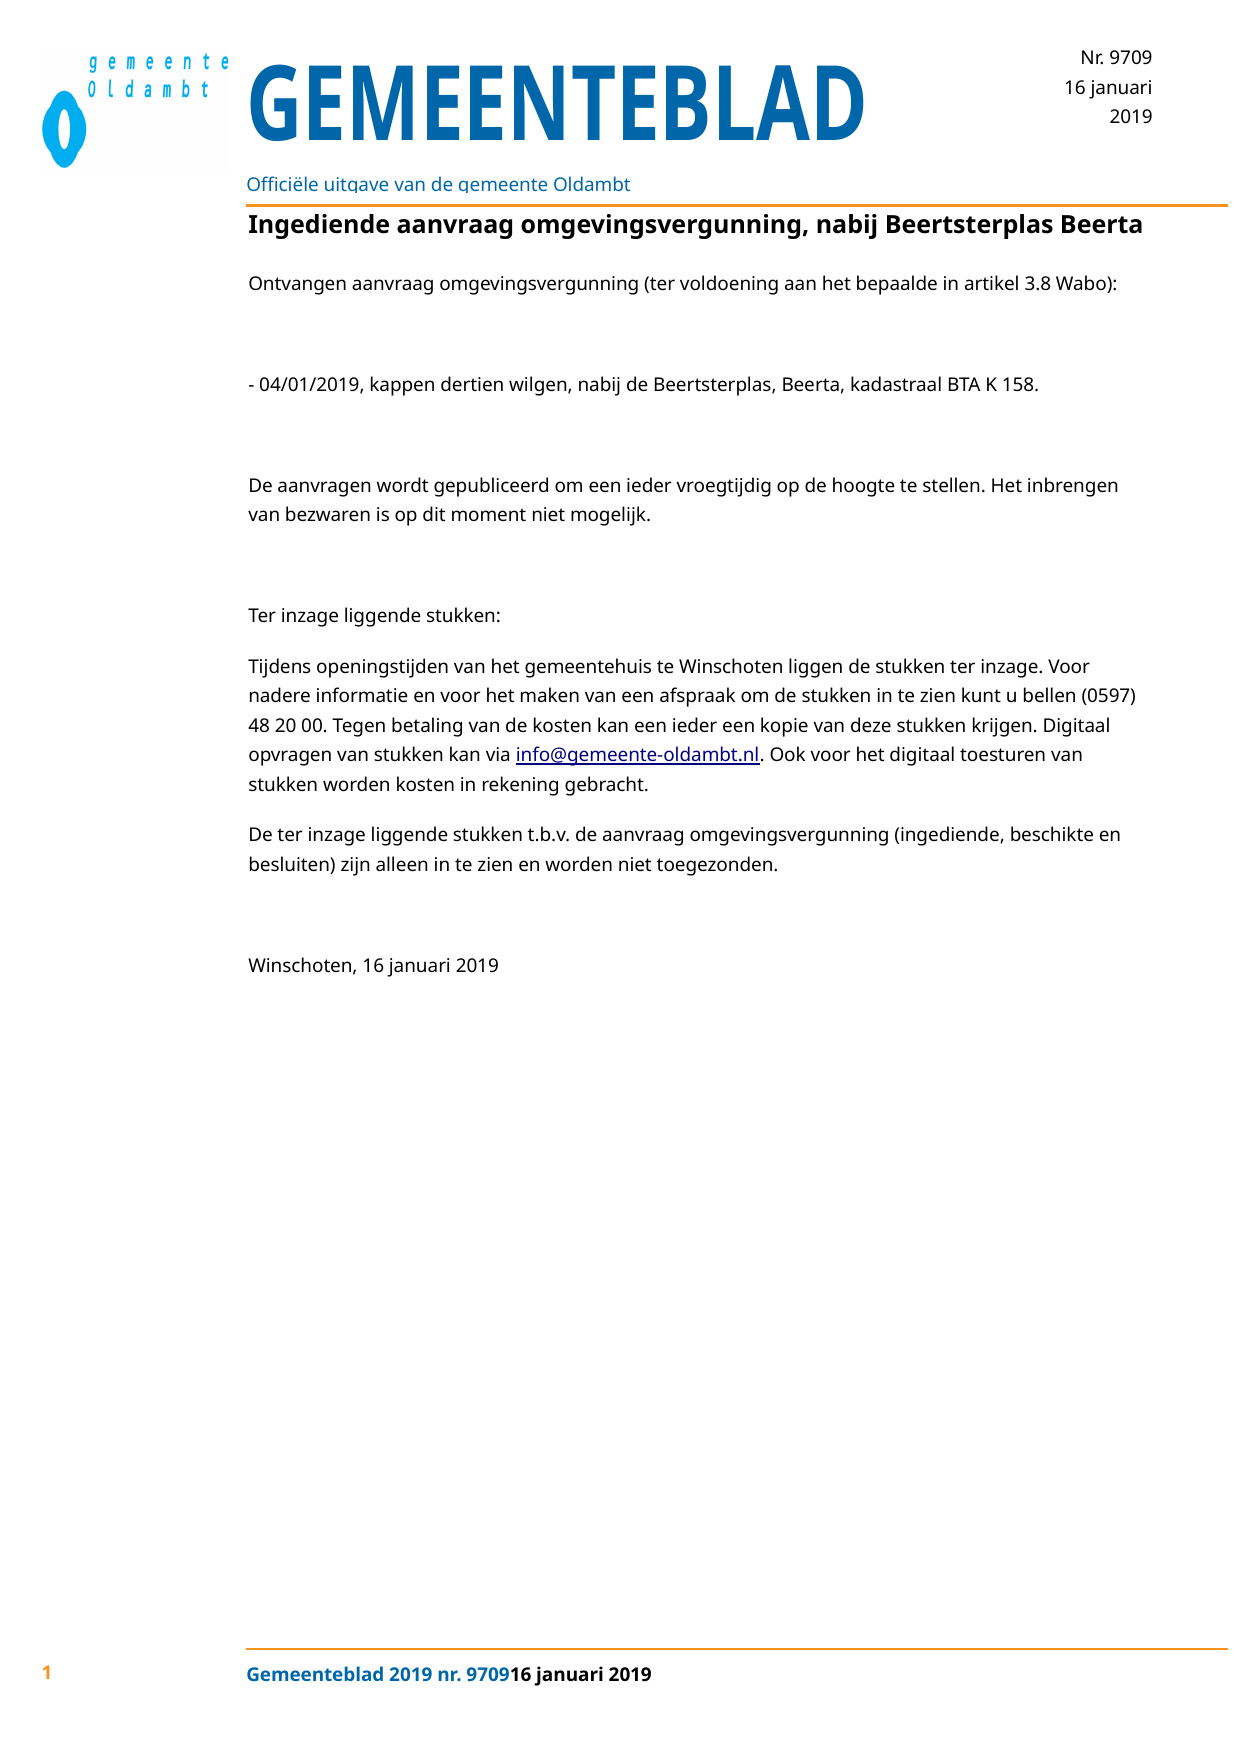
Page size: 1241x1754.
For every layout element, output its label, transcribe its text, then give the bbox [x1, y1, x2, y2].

text - 04/01/2019, kappen dertien wilgen, nabij de Beertsterplas, Beerta, kadastraal BTA K 158. [248, 371, 1152, 397]
text Tijdens openingstijden van het gemeentehuis te Winschoten liggen de stukken ter inzage. Voor nadere informatie en voor het maken van een afspraak om de stukken in te zien kunt u bellen (0597) 48 20 00. Tegen betaling van de kosten kan een ieder een kopie van deze stukken krijgen. Digitaal opvragen van stukken kan via info@gemeente-oldambt.nl. Ook voor het digitaal toesturen van stukken worden kosten in rekening gebracht. [248, 653, 1152, 797]
text Winschoten, 16 januari 2019 [248, 952, 1152, 978]
text De aanvragen wordt gepubliceerd om een ieder vroegtijdig op de hoogte te stellen. Het inbrengen van bezwaren is op dit moment niet mogelijk. [248, 472, 1152, 527]
picture [41, 47, 231, 172]
text Ter inzage liggende stukken: [248, 602, 1152, 628]
text Ontvangen aanvraag omgevingsvergunning (ter voldoening aan het bepaalde in artikel 3.8 Wabo): [248, 270, 1152, 296]
text De ter inzage liggende stukken t.b.v. de aanvraag omgevingsvergunning (ingediende, beschikte en besluiten) zijn alleen in te zien en worden niet toegezonden. [248, 822, 1152, 877]
text Ingediende aanvraag omgevingsvergunning, nabij Beertsterplas Beerta [248, 207, 1152, 241]
